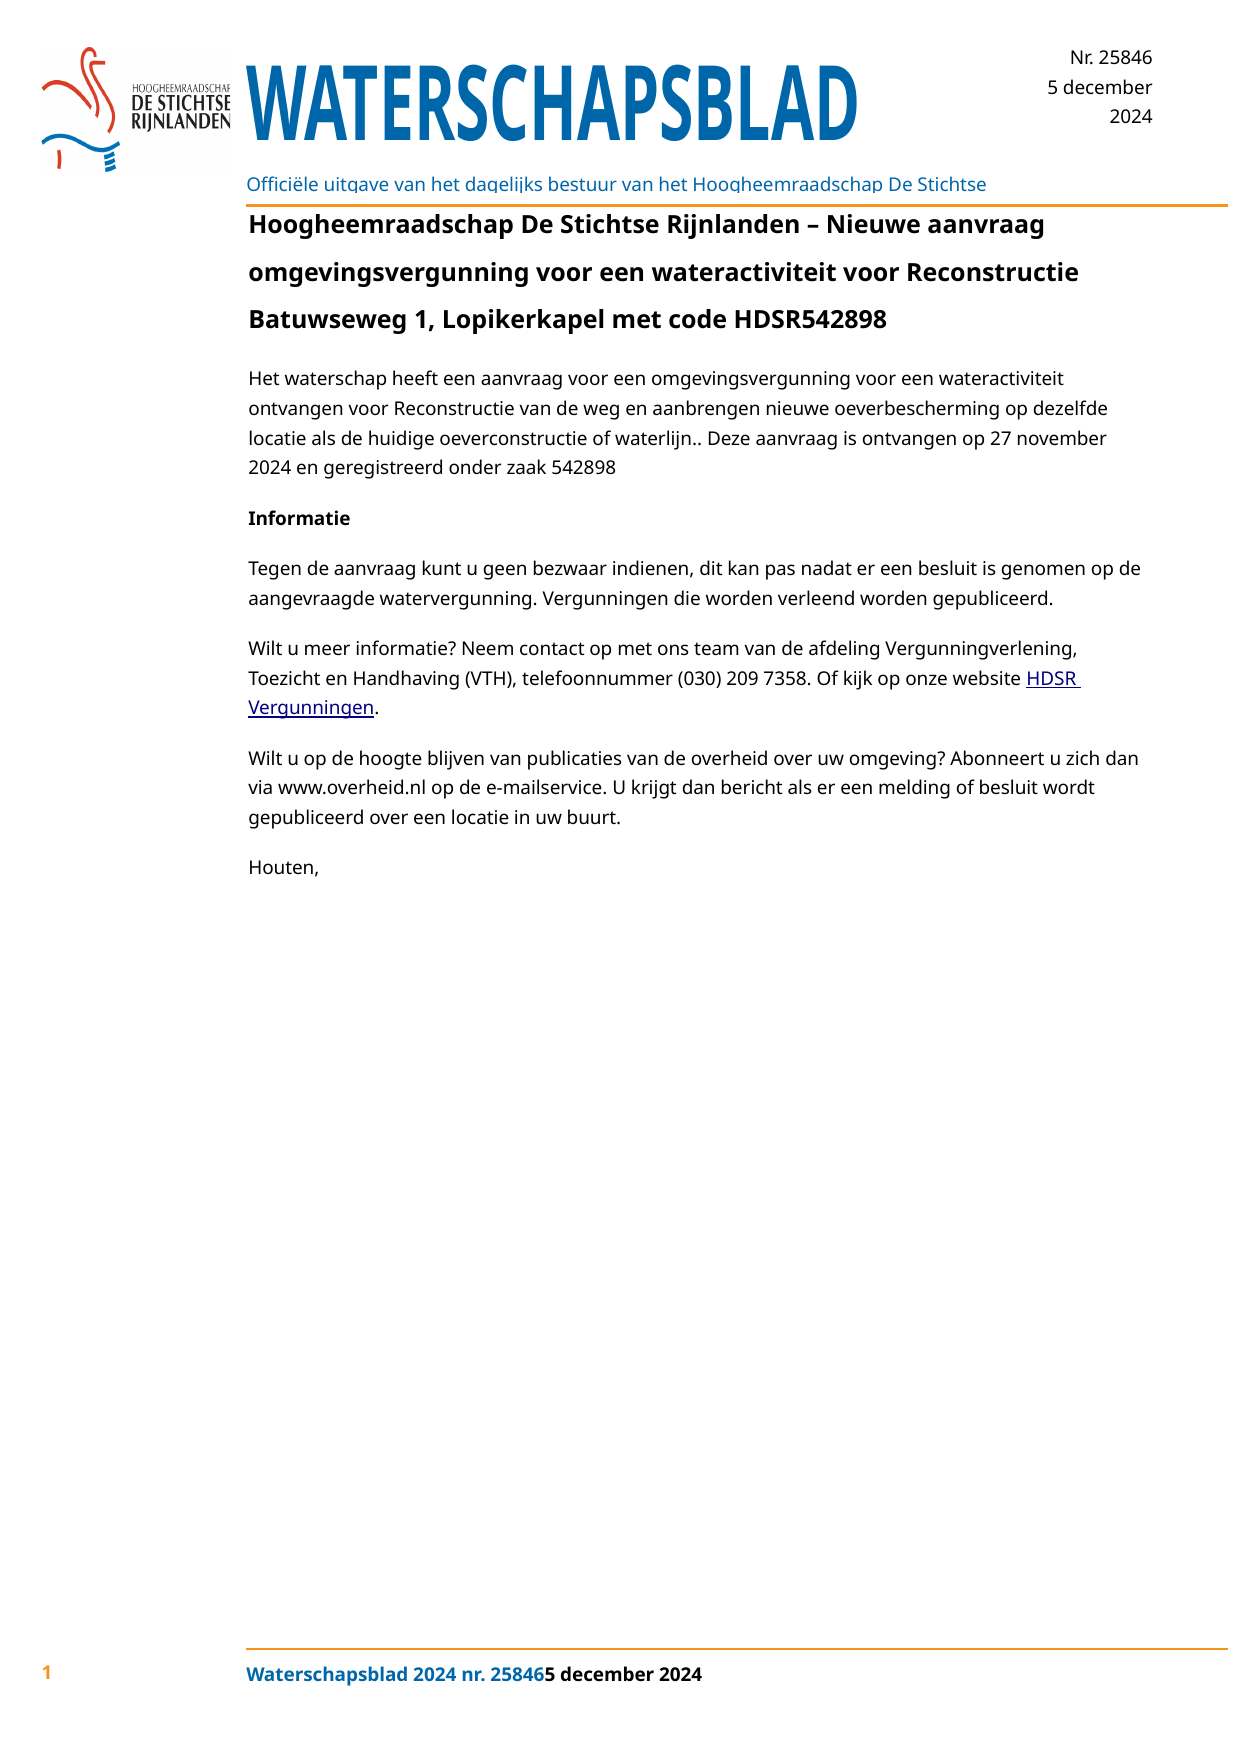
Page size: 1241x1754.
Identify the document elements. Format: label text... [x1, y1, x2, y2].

text Tegen de aanvraag kunt u geen bezwaar indienen, dit kan pas nadat er een besluit is genomen op de aangevraagde watervergunning. Vergunningen die worden verleend worden gepubliceerd. [248, 555, 1152, 610]
text Wilt u op de hoogte blijven van publicaties van de overheid over uw omgeving? Abonneert u zich dan via www.overheid.nl op de e-mailservice. U krijgt dan bericht als er een melding of besluit wordt gepubliceerd over een locatie in uw buurt. [248, 745, 1152, 829]
text Informatie [248, 505, 1152, 530]
text Hoogheemraadschap De Stichtse Rijnlanden – Nieuwe aanvraag omgevingsvergunning voor een wateractiviteit voor Reconstructie Batuwseweg 1, Lopikerkapel met code HDSR542898 [248, 207, 1152, 336]
text Wilt u meer informatie? Neem contact op met ons team van de afdeling Vergunningverlening, Toezicht en Handhaving (VTH), telefoonnummer (030) 209 7358. Of kijk op onze website HDSR Vergunningen. [248, 635, 1152, 720]
picture [41, 47, 231, 172]
text Houten, [248, 854, 1152, 880]
text Het waterschap heeft een aanvraag voor een omgevingsvergunning voor een wateractiviteit ontvangen voor Reconstructie van de weg en aanbrengen nieuwe oeverbescherming op dezelfde locatie als de huidige oeverconstructie of waterlijn.. Deze aanvraag is ontvangen op 27 november 2024 en geregistreerd onder zaak 542898 [248, 366, 1152, 480]
